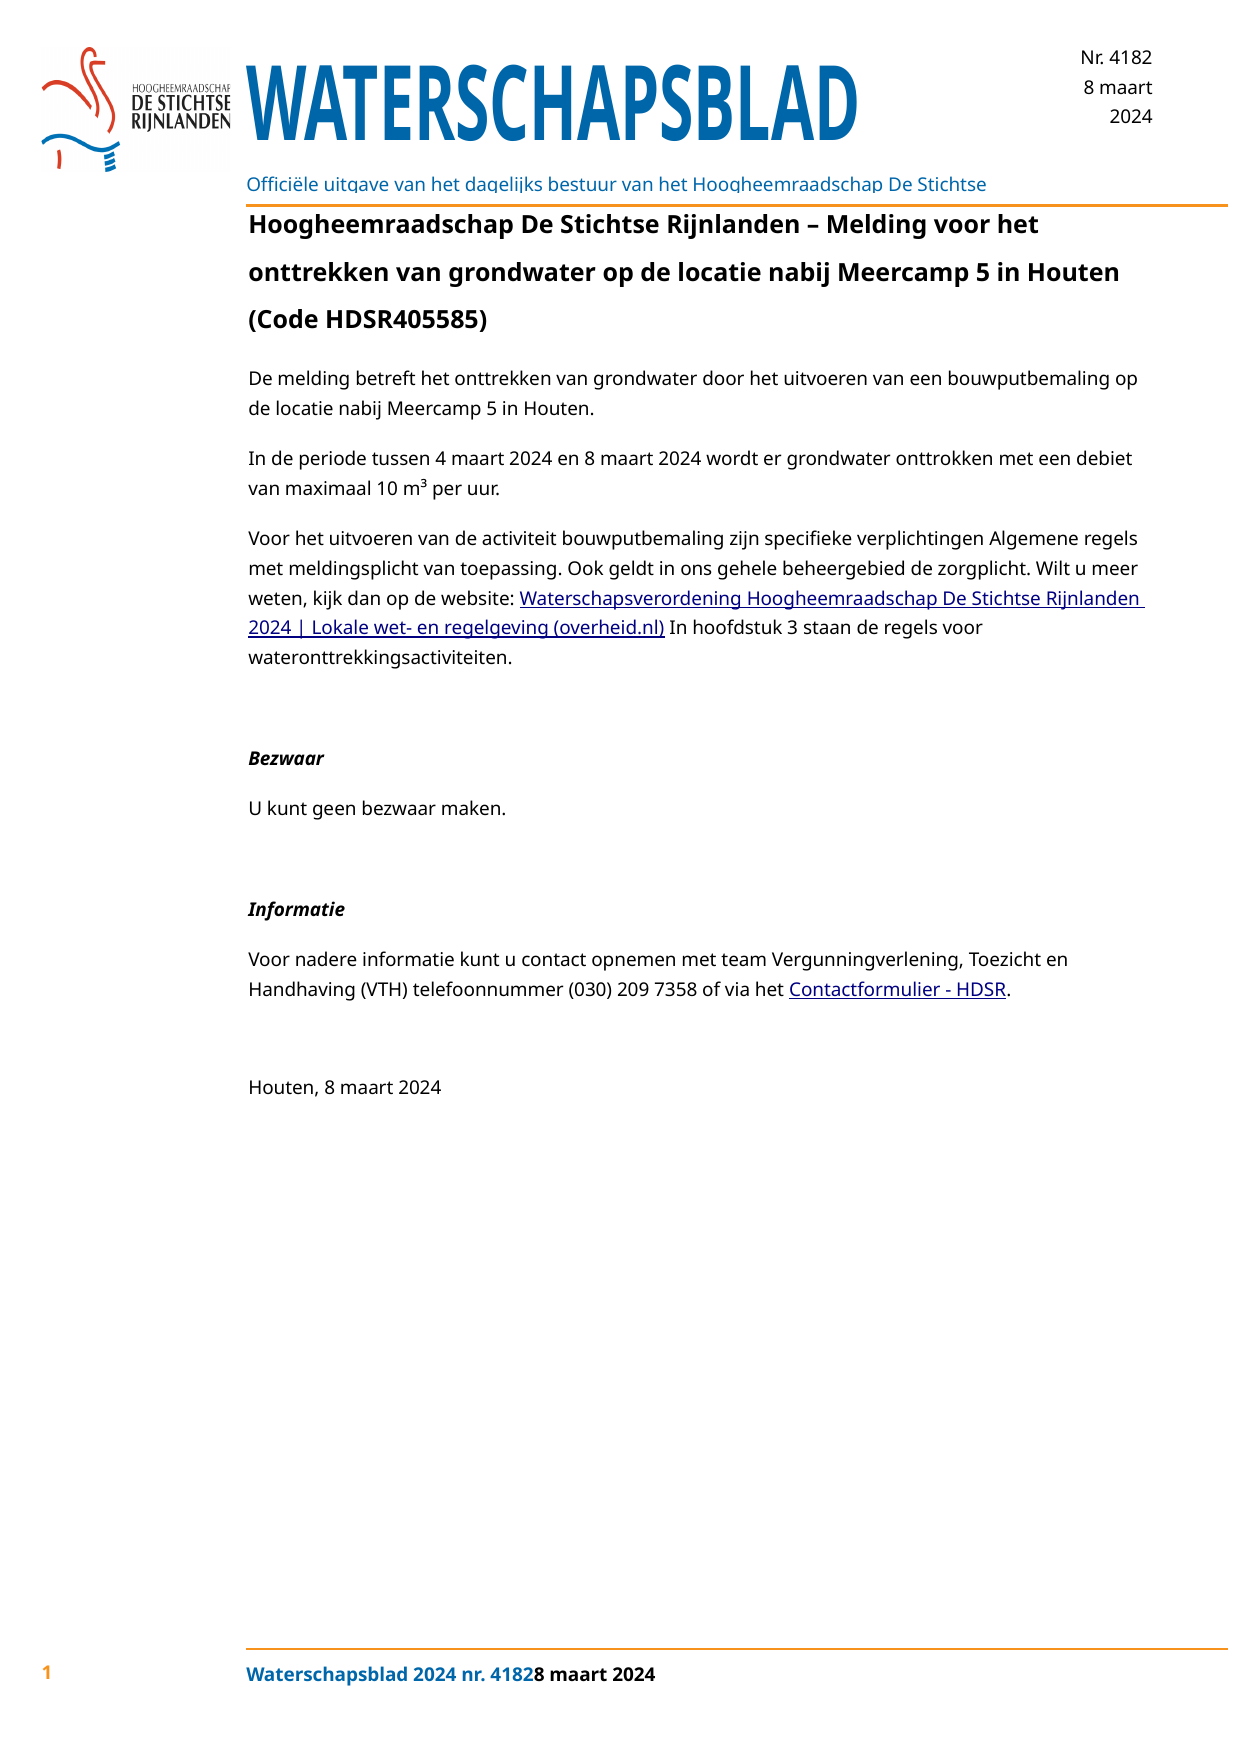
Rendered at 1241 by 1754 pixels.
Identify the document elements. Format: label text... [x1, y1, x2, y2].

text In de periode tussen 4 maart 2024 en 8 maart 2024 wordt er grondwater onttrokken met een debiet van maximaal 10 m³ per uur. [248, 446, 1152, 501]
picture [41, 47, 231, 172]
text Voor het uitvoeren van de activiteit bouwputbemaling zijn specifieke verplichtingen Algemene regels met meldingsplicht van toepassing. Ook geldt in ons gehele beheergebied de zorgplicht. Wilt u meer weten, kijk dan op de website: Waterschapsverordening Hoogheemraadschap De Stichtse Rijnlanden 2024 | Lokale wet- en regelgeving (overheid.nl) In hoofdstuk 3 staan de regels voor wateronttrekkingsactiviteiten. [248, 526, 1152, 669]
text Bezwaar [248, 745, 1152, 770]
text Houten, 8 maart 2024 [248, 1074, 1152, 1100]
text Informatie [248, 896, 1152, 922]
text Voor nadere informatie kunt u contact opnemen met team Vergunningverlening, Toezicht en Handhaving (VTH) telefoonnummer (030) 209 7358 of via het Contactformulier - HDSR. [248, 946, 1152, 1002]
text Hoogheemraadschap De Stichtse Rijnlanden – Melding voor het onttrekken van grondwater op de locatie nabij Meercamp 5 in Houten (Code HDSR405585) [248, 207, 1152, 336]
text De melding betreft het onttrekken van grondwater door het uitvoeren van een bouwputbemaling op de locatie nabij Meercamp 5 in Houten. [248, 366, 1152, 421]
text U kunt geen bezwaar maken. [248, 795, 1152, 821]
